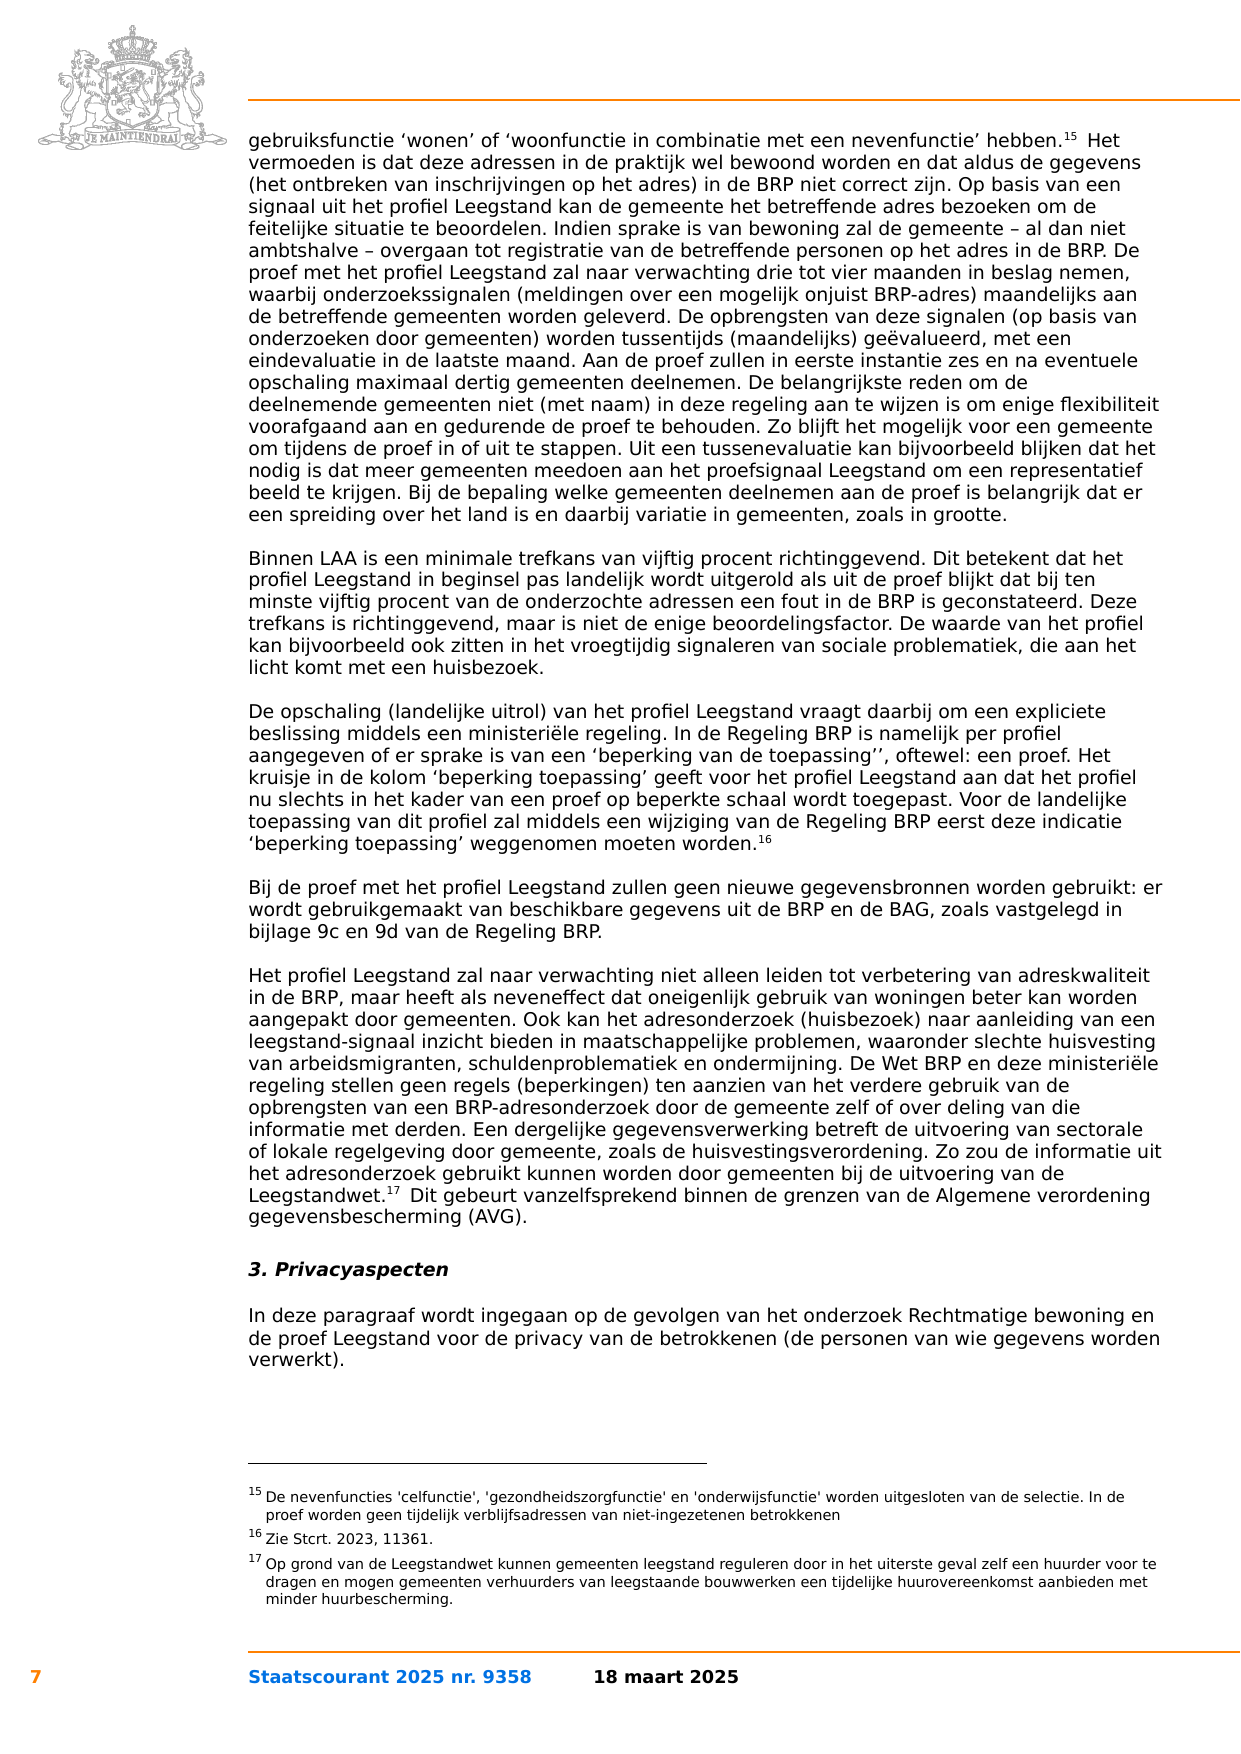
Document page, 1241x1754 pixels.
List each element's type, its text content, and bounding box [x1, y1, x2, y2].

text gebruiksfunctie ‘wonen’ of ‘woonfunctie in combinatie met een nevenfunctie’ hebben. Het vermoeden is dat deze adressen in de praktijk wel bewoond worden en dat aldus de gegevens (het ontbreken van inschrijvingen op het adres) in de BRP niet correct zijn. Op basis van een signaal uit het profiel Leegstand kan de gemeente het betreffende adres bezoeken om de feitelijke situatie te beoordelen. Indien sprake is van bewoning zal de gemeente – al dan niet ambtshalve – overgaan tot registratie van de betreffende personen op het adres in de BRP. De proef met het profiel Leegstand zal naar verwachting drie tot vier maanden in beslag nemen, waarbij onderzoekssignalen (meldingen over een mogelijk onjuist BRP-adres) maandelijks aan de betreffende gemeenten worden geleverd. De opbrengsten van deze signalen (op basis van onderzoeken door gemeenten) worden tussentijds (maandelijks) geëvalueerd, met een eindevaluatie in de laatste maand. Aan de proef zullen in eerste instantie zes en na eventuele opschaling maximaal dertig gemeenten deelnemen. De belangrijkste reden om de deelnemende gemeenten niet (met naam) in deze regeling aan te wijzen is om enige flexibiliteit voorafgaand aan en gedurende de proef te behouden. Zo blijft het mogelijk voor een gemeente om tijdens de proef in of uit te stappen. Uit een tussenevaluatie kan bijvoorbeeld blijken dat het nodig is dat meer gemeenten meedoen aan het proefsignaal Leegstand om een representatief beeld te krijgen. Bij de bepaling welke gemeenten deelnemen aan de proef is belangrijk dat er een spreiding over het land is en daarbij variatie in gemeenten, zoals in grootte. [248, 130, 1163, 526]
text De nevenfuncties 'celfunctie', 'gezondheidszorgfunctie' en 'onderwijsfunctie' worden uitgesloten van de selectie. In de proef worden geen tijdelijk verblijfsadressen van niet-ingezetenen betrokkenen [248, 1485, 1163, 1524]
text Binnen LAA is een minimale trefkans van vijftig procent richtinggevend. Dit betekent dat het profiel Leegstand in beginsel pas landelijk wordt uitgerold als uit de proef blijkt dat bij ten minste vijftig procent van de onderzochte adressen een fout in de BRP is geconstateerd. Deze trefkans is richtinggevend, maar is niet de enige beoordelingsfactor. De waarde van het profiel kan bijvoorbeeld ook zitten in het vroegtijdig signaleren van sociale problematiek, die aan het licht komt met een huisbezoek. [248, 547, 1163, 679]
text Op grond van de Leegstandwet kunnen gemeenten leegstand reguleren door in het uiterste geval zelf een huurder voor te dragen en mogen gemeenten verhuurders van leegstaande bouwwerken een tijdelijke huurovereenkomst aanbieden met minder huurbescherming. [248, 1552, 1163, 1608]
text In deze paragraaf wordt ingegaan op de gevolgen van het onderzoek Rechtmatige bewoning en de proef Leegstand voor de privacy van de betrokkenen (de personen van wie gegevens worden verwerkt). [248, 1305, 1163, 1371]
text De opschaling (landelijke uitrol) van het profiel Leegstand vraagt daarbij om een expliciete beslissing middels een ministeriële regeling. In de Regeling BRP is namelijk per profiel aangegeven of er sprake is van een ‘beperking van de toepassing’’, oftewel: een proef. Het kruisje in de kolom ‘beperking toepassing’ geeft voor het profiel Leegstand aan dat het profiel nu slechts in het kader van een proef op beperkte schaal wordt toegepast. Voor de landelijke toepassing van dit profiel zal middels een wijziging van de Regeling BRP eerst deze indicatie ‘beperking toepassing’ weggenomen moeten worden. [248, 701, 1163, 855]
picture [38, 25, 227, 150]
text Het profiel Leegstand zal naar verwachting niet alleen leiden tot verbetering van adreskwaliteit in de BRP, maar heeft als neveneffect dat oneigenlijk gebruik van woningen beter kan worden aangepakt door gemeenten. Ook kan het adresonderzoek (huisbezoek) naar aanleiding van een leegstand-signaal inzicht bieden in maatschappelijke problemen, waaronder slechte huisvesting van arbeidsmigranten, schuldenproblematiek en ondermijning. De Wet BRP en deze ministeriële regeling stellen geen regels (beperkingen) ten aanzien van het verdere gebruik van de opbrengsten van een BRP-adresonderzoek door de gemeente zelf of over deling van die informatie met derden. Een dergelijke gegevensverwerking betreft de uitvoering van sectorale of lokale regelgeving door gemeente, zoals de huisvestingsverordening. Zo zou de informatie uit het adresonderzoek gebruikt kunnen worden door gemeenten bij de uitvoering van de Leegstandwet. Dit gebeurt vanzelfsprekend binnen de grenzen van de Algemene verordening gegevensbescherming (AVG). [248, 965, 1163, 1228]
subtitle 3. Privacyaspecten [248, 1258, 1163, 1280]
text Bij de proef met het profiel Leegstand zullen geen nieuwe gegevensbronnen worden gebruikt: er wordt gebruikgemaakt van beschikbare gegevens uit de BRP en de BAG, zoals vastgelegd in bijlage 9c en 9d van de Regeling BRP. [248, 877, 1163, 943]
text Zie Stcrt. 2023, 11361. [248, 1527, 1163, 1549]
